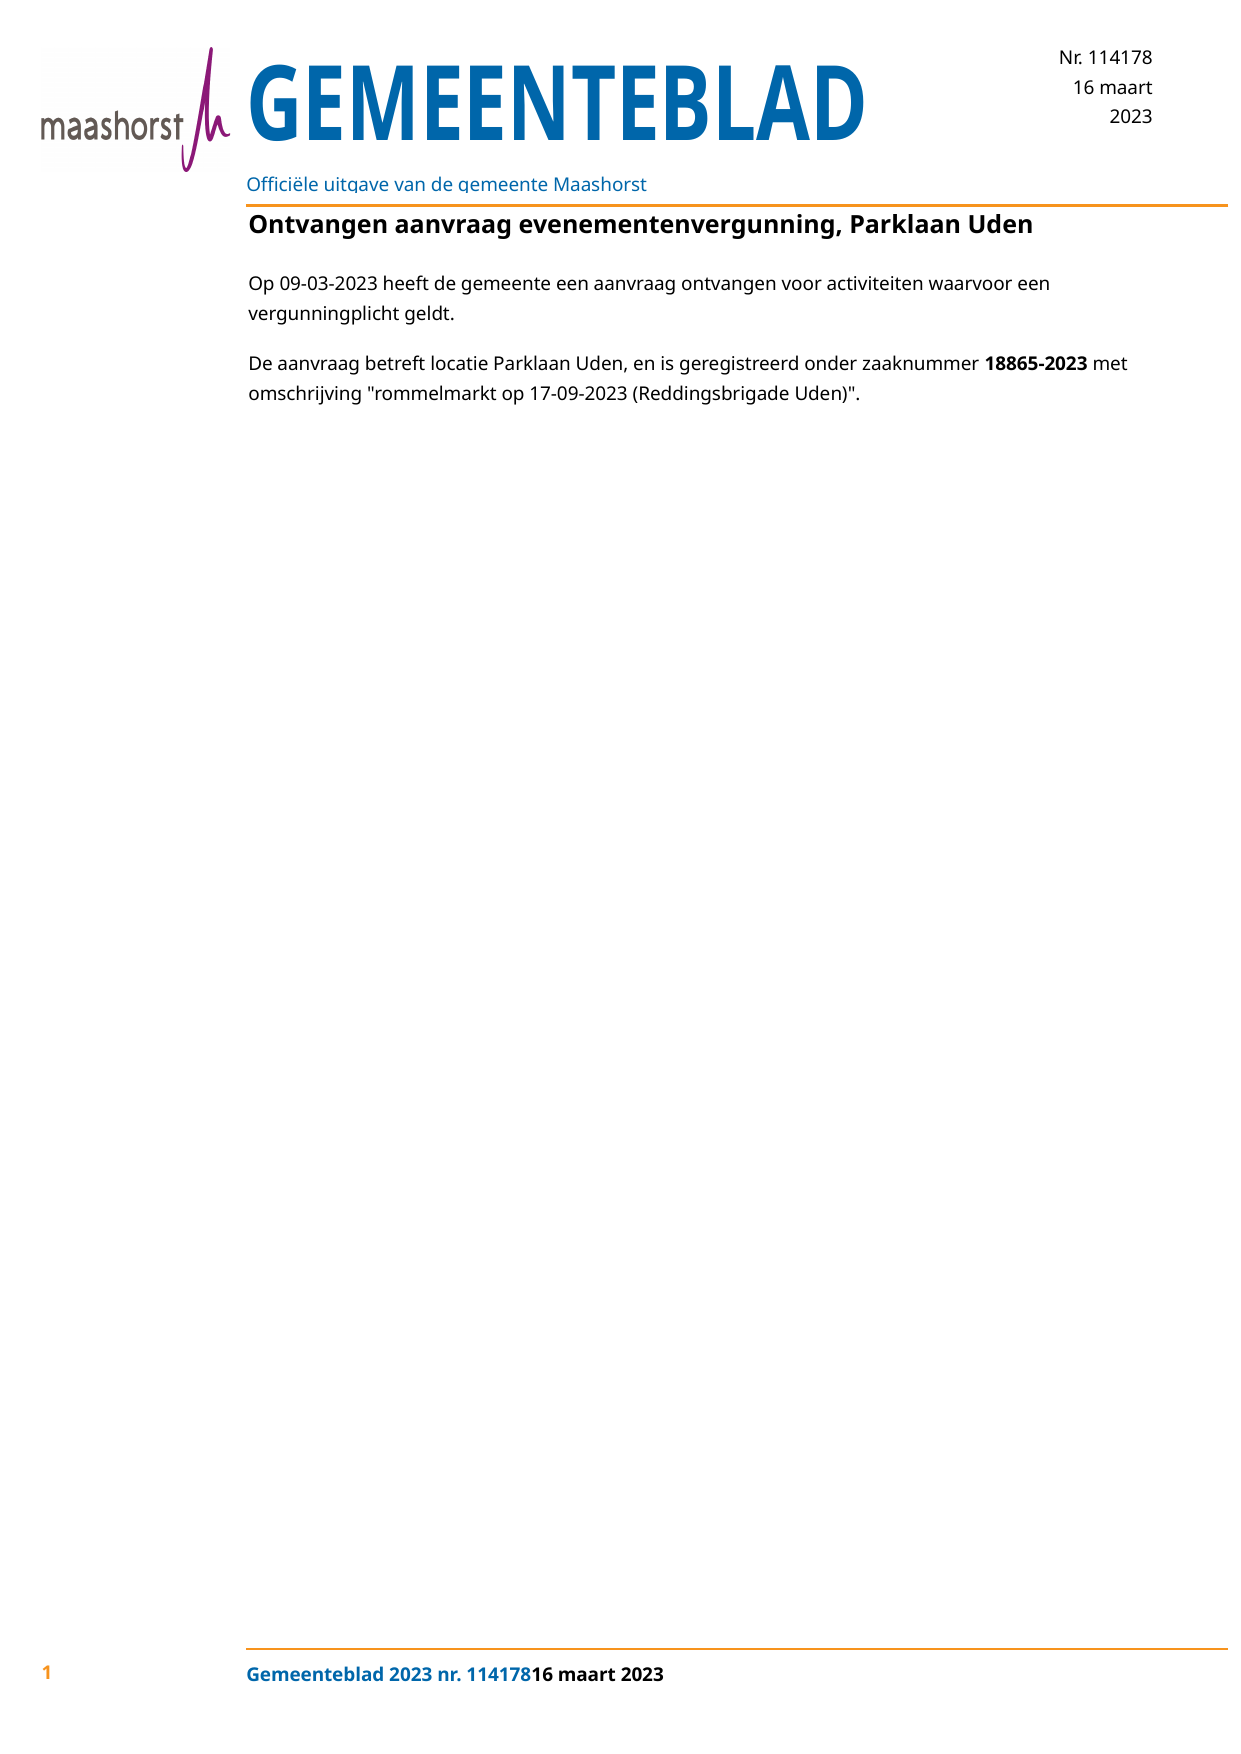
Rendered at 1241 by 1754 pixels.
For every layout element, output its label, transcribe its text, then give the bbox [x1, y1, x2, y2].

text Op 09-03-2023 heeft de gemeente een aanvraag ontvangen voor activiteiten waarvoor een vergunningplicht geldt. [248, 270, 1152, 326]
text De aanvraag betreft locatie Parklaan Uden, en is geregistreerd onder zaaknummer 18865-2023 met omschrijving "rommelmarkt op 17-09-2023 (Reddingsbrigade Uden)". [248, 350, 1152, 406]
picture [41, 47, 231, 172]
text Ontvangen aanvraag evenementenvergunning, Parklaan Uden [248, 207, 1152, 241]
